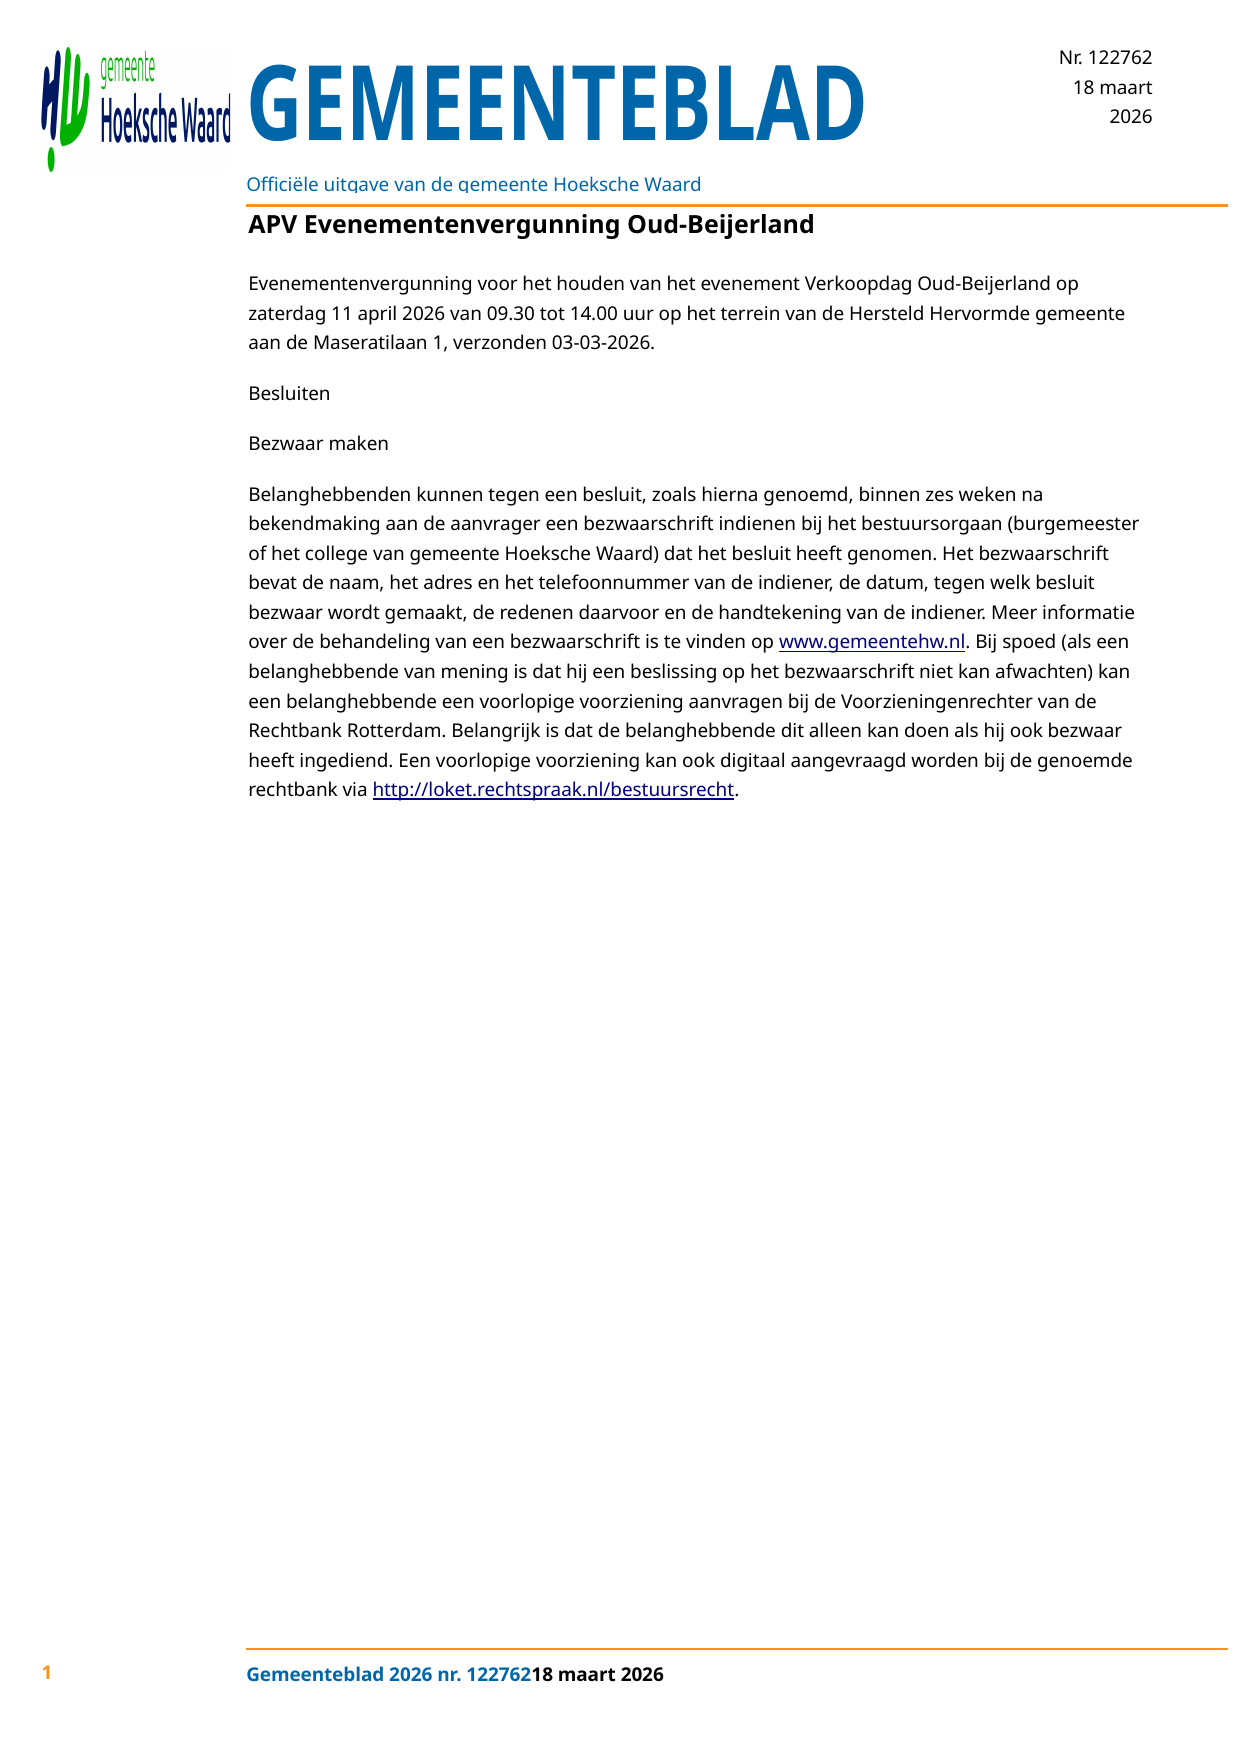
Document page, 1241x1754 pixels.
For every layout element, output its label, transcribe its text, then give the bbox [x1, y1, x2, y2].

picture [41, 47, 231, 172]
text APV Evenementenvergunning Oud-Beijerland [248, 207, 1152, 241]
text Besluiten [248, 380, 1152, 406]
text Belanghebbenden kunnen tegen een besluit, zoals hierna genoemd, binnen zes weken na bekendmaking aan de aanvrager een bezwaarschrift indienen bij het bestuursorgaan (burgemeester of het college van gemeente Hoeksche Waard) dat het besluit heeft genomen. Het bezwaarschrift bevat de naam, het adres en het telefoonnummer van de indiener, de datum, tegen welk besluit bezwaar wordt gemaakt, de redenen daarvoor en de handtekening van de indiener. Meer informatie over de behandeling van een bezwaarschrift is te vinden op www.gemeentehw.nl. Bij spoed (als een belanghebbende van mening is dat hij een beslissing op het bezwaarschrift niet kan afwachten) kan een belanghebbende een voorlopige voorziening aanvragen bij de Voorzieningenrechter van de Rechtbank Rotterdam. Belangrijk is dat de belanghebbende dit alleen kan doen als hij ook bezwaar heeft ingediend. Een voorlopige voorziening kan ook digitaal aangevraagd worden bij de genoemde rechtbank via http://loket.rechtspraak.nl/bestuursrecht. [248, 481, 1152, 802]
text Evenementenvergunning voor het houden van het evenement Verkoopdag Oud-Beijerland op zaterdag 11 april 2026 van 09.30 tot 14.00 uur op het terrein van de Hersteld Hervormde gemeente aan de Maseratilaan 1, verzonden 03-03-2026. [248, 270, 1152, 355]
text Bezwaar maken [248, 430, 1152, 456]
